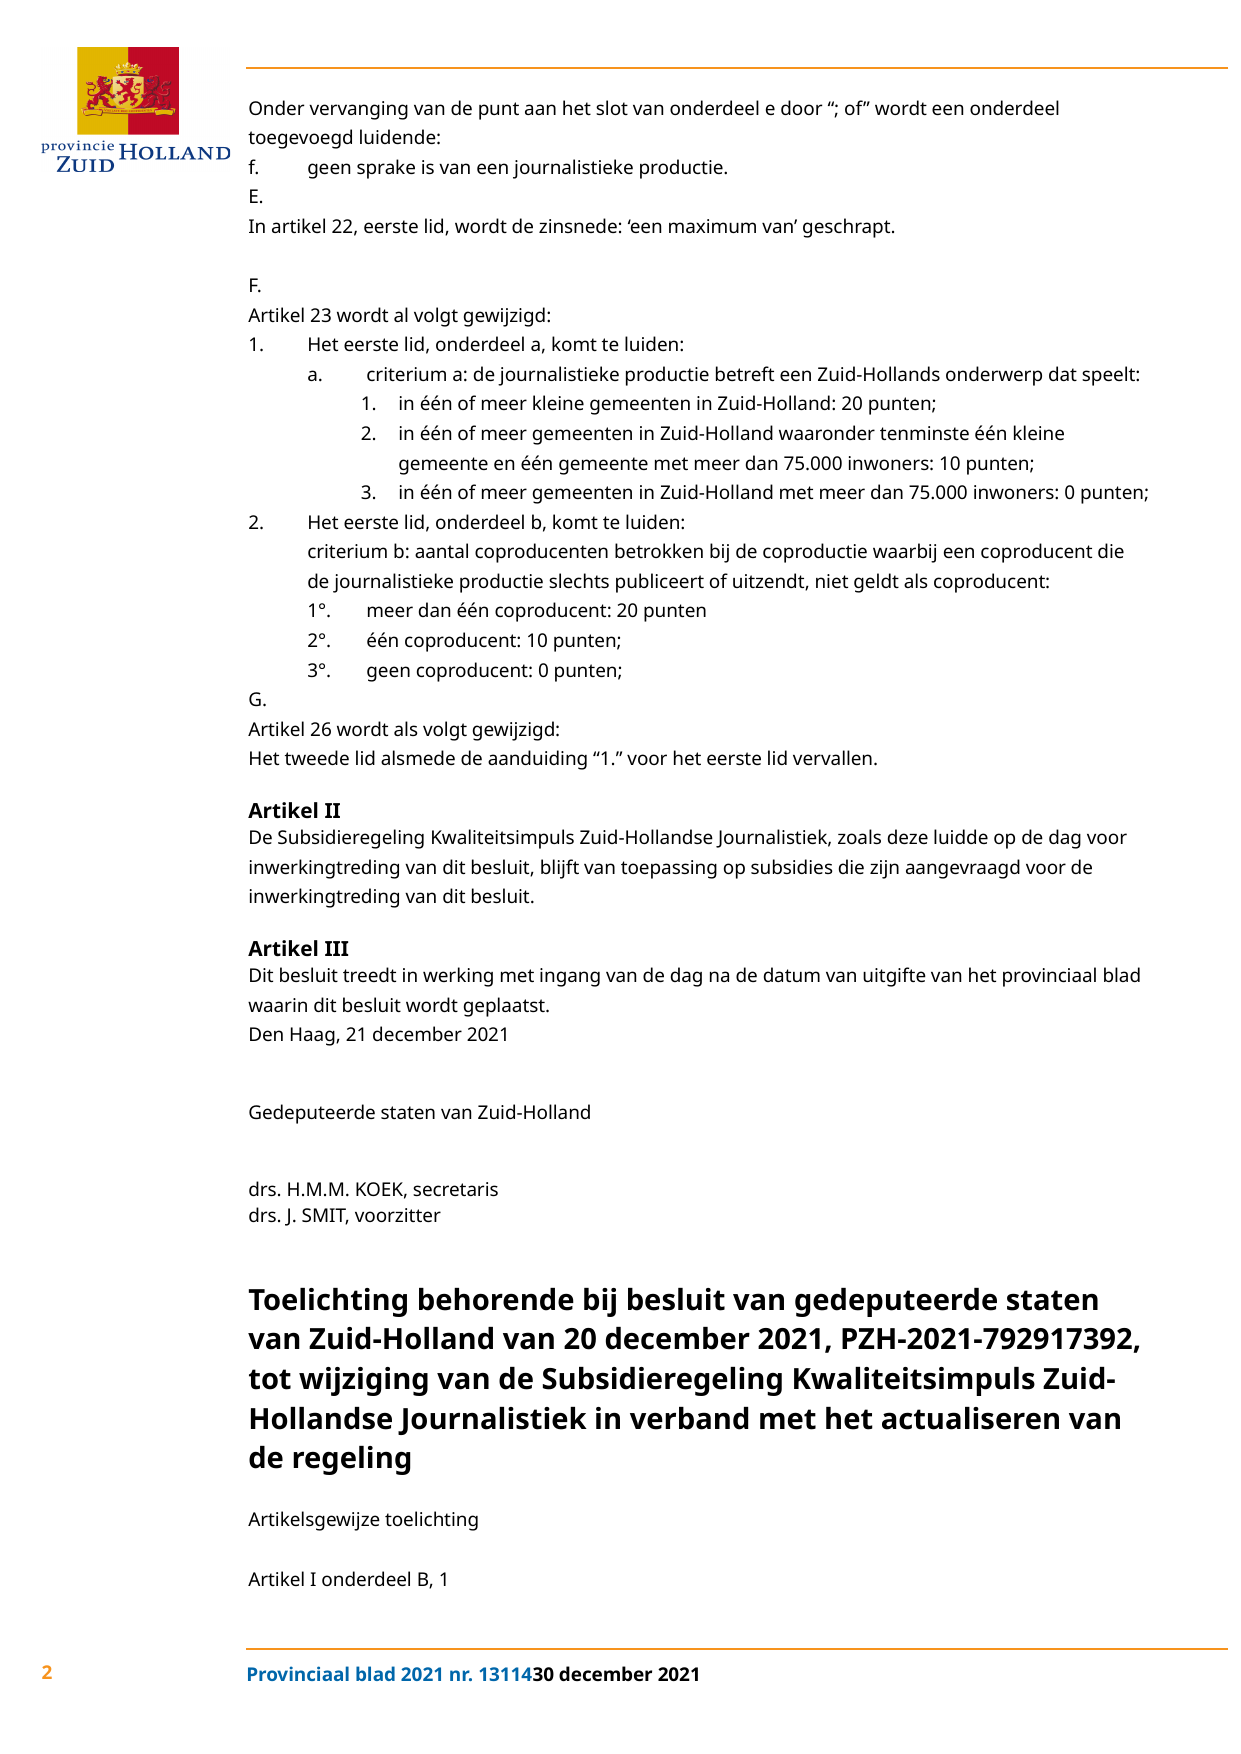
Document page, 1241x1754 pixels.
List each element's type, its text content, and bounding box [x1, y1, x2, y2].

text Gedeputeerde staten van Zuid-Holland [248, 1099, 1152, 1124]
list geen sprake is van een journalistieke productie. [248, 154, 1152, 180]
text Artikelsgewijze toelichting [248, 1507, 1152, 1532]
text F. [248, 272, 1152, 298]
text Artikel I onderdeel B, 1 [248, 1566, 1152, 1591]
list geen coproducent: 0 punten; [307, 657, 1152, 683]
text Den Haag, 21 december 2021 [248, 1022, 1152, 1047]
picture [41, 47, 231, 172]
text Artikel 23 wordt al volgt gewijzigd: [248, 302, 1152, 328]
list in één of meer gemeenten in Zuid-Holland met meer dan 75.000 inwoners: 0 punten; [361, 479, 1152, 505]
text Het tweede lid alsmede de aanduiding “1.” voor het eerste lid vervallen. [248, 746, 1152, 771]
text drs. J. SMIT, voorzitter [248, 1202, 1152, 1227]
list meer dan één coproducent: 20 punten [307, 598, 1152, 623]
list één coproducent: 10 punten; [307, 627, 1152, 653]
list Het eerste lid, onderdeel a, komt te luiden: [248, 331, 1152, 357]
text Artikel 26 wordt als volgt gewijzigd: [248, 716, 1152, 742]
text G. [248, 686, 1152, 712]
text Artikel II [248, 796, 1152, 824]
text Onder vervanging van de punt aan het slot van onderdeel e door “; of” wordt een onderdeel toegevoegd luidende: [248, 95, 1152, 150]
text drs. H.M.M. KOEK, secretaris [248, 1176, 1152, 1202]
text Dit besluit treedt in werking met ingang van de dag na de datum van uitgifte van het provinciaal blad waarin dit besluit wordt geplaatst. [248, 962, 1152, 1018]
list criterium b: aantal coproducenten betrokken bij de coproductie waarbij een coproducent die de journalistieke productie slechts publiceert of uitzendt, niet geldt als coproducent: [248, 538, 1152, 594]
list in één of meer gemeenten in Zuid-Holland waaronder tenminste één kleine gemeente en één gemeente met meer dan 75.000 inwoners: 10 punten; [361, 420, 1152, 476]
text De Subsidieregeling Kwaliteitsimpuls Zuid-Hollandse Journalistiek, zoals deze luidde op de dag voor inwerkingtreding van dit besluit, blijft van toepassing op subsidies die zijn aangevraagd voor de inwerkingtreding van dit besluit. [248, 824, 1152, 909]
text E. [248, 183, 1152, 209]
text Artikel III [248, 934, 1152, 962]
text Toelichting behorende bij besluit van gedeputeerde staten van Zuid-Holland van 20 december 2021, PZH-2021-792917392, tot wijziging van de Subsidieregeling Kwaliteitsimpuls Zuid-Hollandse Journalistiek in verband met het actualiseren van de regeling [248, 1279, 1152, 1477]
list Het eerste lid, onderdeel b, komt te luiden: [248, 509, 1152, 535]
list in één of meer kleine gemeenten in Zuid-Holland: 20 punten; [361, 391, 1152, 416]
text In artikel 22, eerste lid, wordt de zinsnede: ‘een maximum van’ geschrapt. [248, 213, 1152, 239]
list criterium a: de journalistieke productie betreft een Zuid-Hollands onderwerp dat speelt: [307, 361, 1152, 387]
